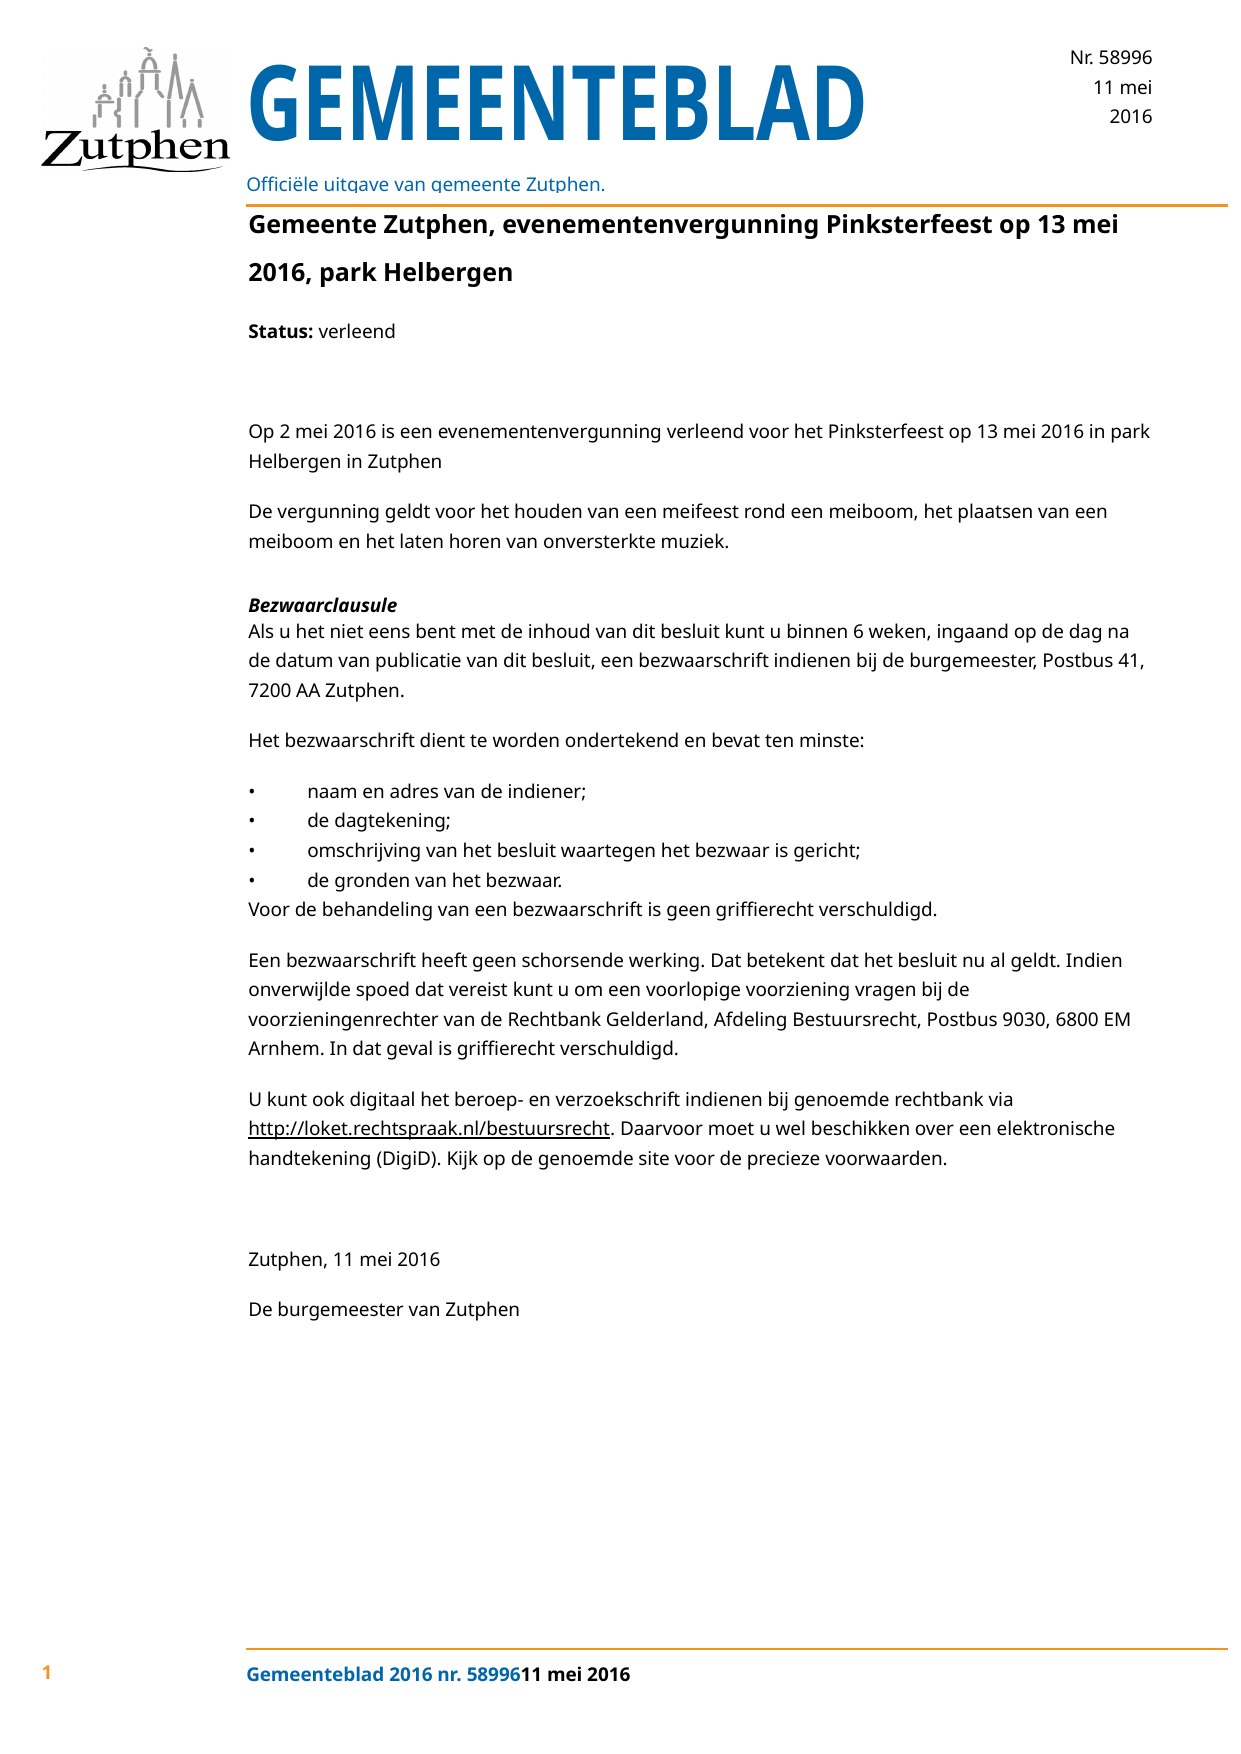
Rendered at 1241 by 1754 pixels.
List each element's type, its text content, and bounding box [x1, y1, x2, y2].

text Bezwaarclausule [248, 592, 1152, 618]
text Zutphen, 11 mei 2016 [248, 1246, 1152, 1272]
picture [41, 47, 231, 172]
text De burgemeester van Zutphen [248, 1296, 1152, 1322]
text U kunt ook digitaal het beroep- en verzoekschrift indienen bij genoemde rechtbank via http://loket.rechtspraak.nl/bestuursrecht. Daarvoor moet u wel beschikken over een elektronische handtekening (DigiD). Kijk op de genoemde site voor de precieze voorwaarden. [248, 1086, 1152, 1171]
text De vergunning geldt voor het houden van een meifeest rond een meiboom, het plaatsen van een meiboom en het laten horen van onversterkte muziek. [248, 499, 1152, 554]
text Voor de behandeling van een bezwaarschrift is geen griffierecht verschuldigd. [248, 896, 1152, 922]
text Het bezwaarschrift dient te worden ondertekend en bevat ten minste: [248, 728, 1152, 753]
list naam en adres van de indiener; [248, 778, 1152, 804]
list de gronden van het bezwaar. [248, 867, 1152, 892]
list de dagtekening; [248, 808, 1152, 833]
text Een bezwaarschrift heeft geen schorsende werking. Dat betekent dat het besluit nu al geldt. Indien onverwijlde spoed dat vereist kunt u om een voorlopige voorziening vragen bij de voorzieningenrechter van de Rechtbank Gelderland, Afdeling Bestuursrecht, Postbus 9030, 6800 EM Arnhem. In dat geval is griffierecht verschuldigd. [248, 947, 1152, 1061]
text Op 2 mei 2016 is een evenementenvergunning verleend voor het Pinksterfeest op 13 mei 2016 in park Helbergen in Zutphen [248, 419, 1152, 474]
text Status: verleend [248, 318, 1152, 344]
list omschrijving van het besluit waartegen het bezwaar is gericht; [248, 837, 1152, 863]
text Gemeente Zutphen, evenementenvergunning Pinksterfeest op 13 mei 2016, park Helbergen [248, 207, 1152, 288]
text Als u het niet eens bent met de inhoud van dit besluit kunt u binnen 6 weken, ingaand op de dag na de datum van publicatie van dit besluit, een bezwaarschrift indienen bij de burgemeester, Postbus 41, 7200 AA Zutphen. [248, 618, 1152, 703]
